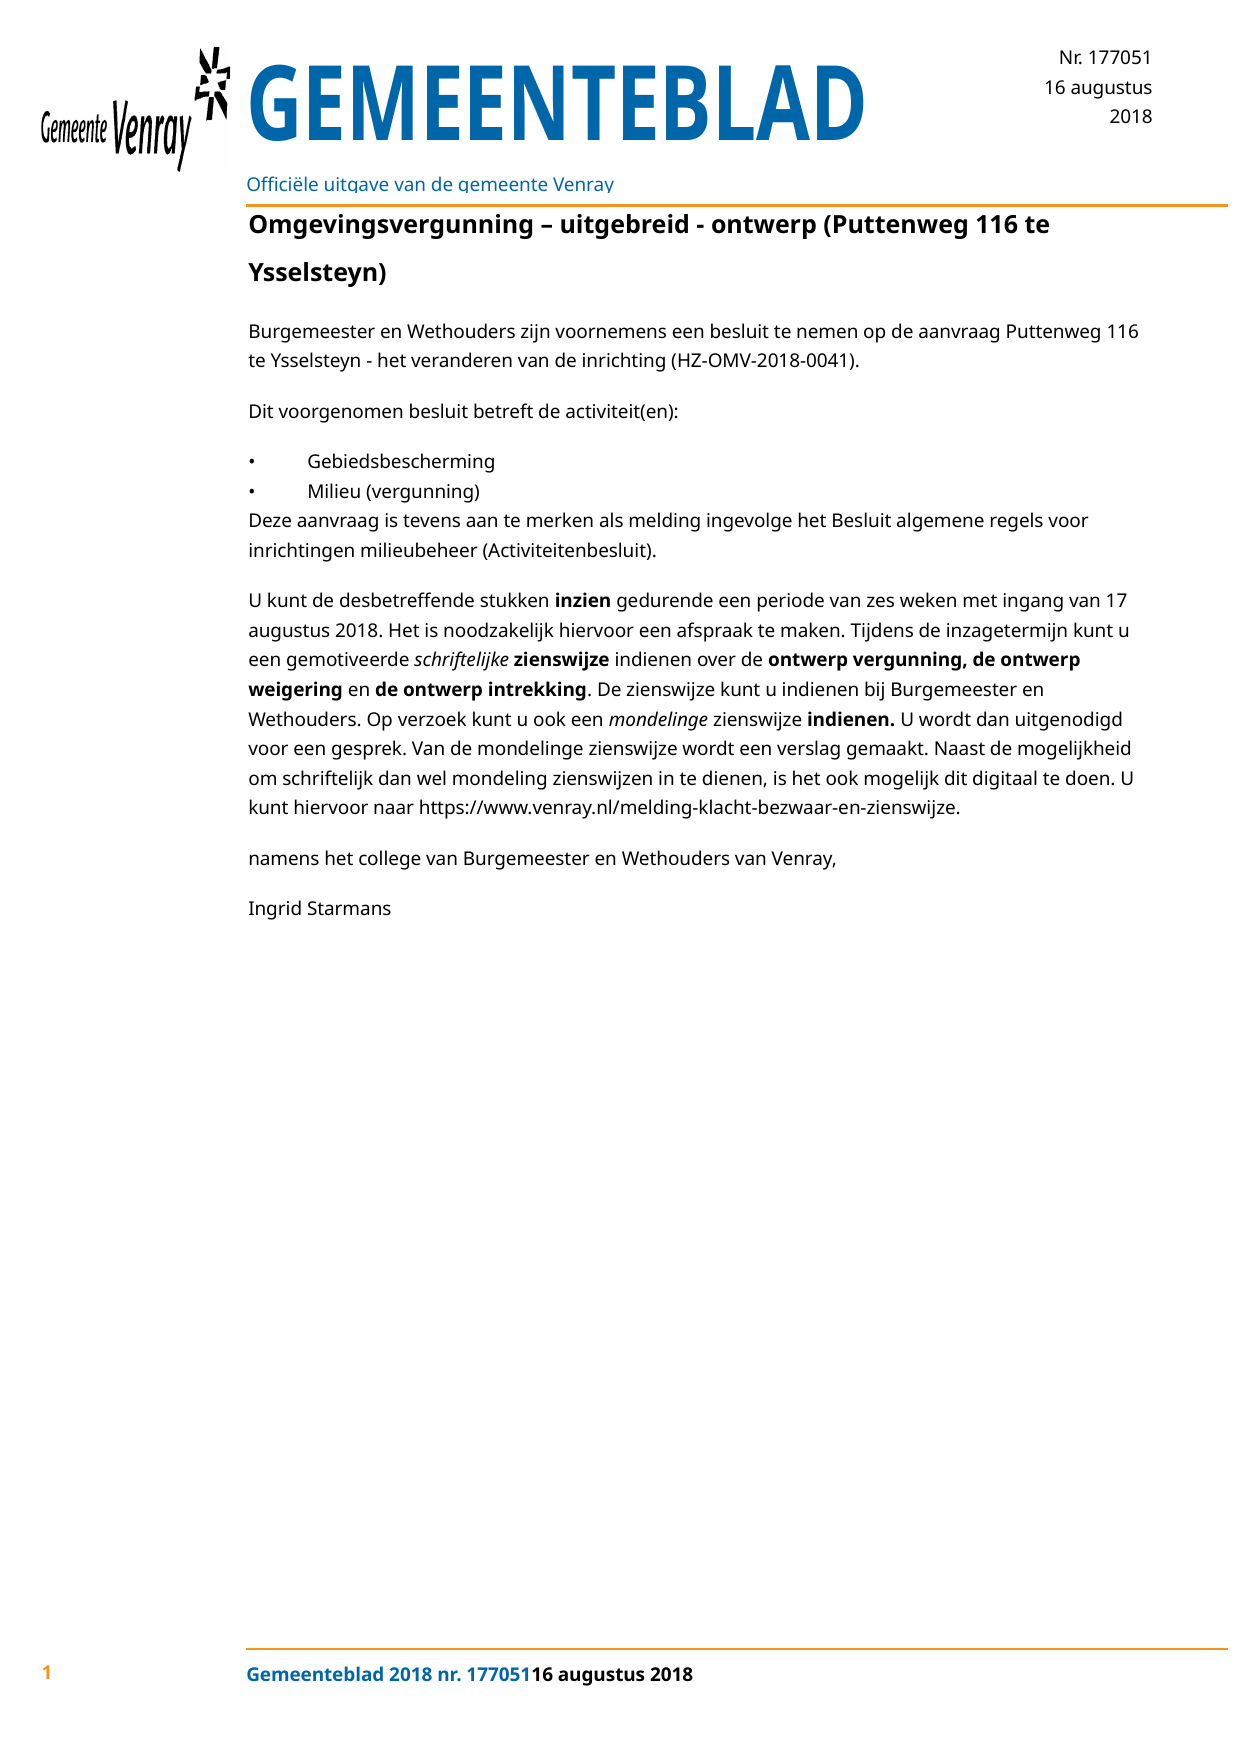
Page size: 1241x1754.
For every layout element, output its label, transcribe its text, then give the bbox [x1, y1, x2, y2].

text U kunt de desbetreffende stukken inzien gedurende een periode van zes weken met ingang van 17 augustus 2018. Het is noodzakelijk hiervoor een afspraak te maken. Tijdens de inzagetermijn kunt u een gemotiveerde schriftelijke zienswijze indienen over de ontwerp vergunning, de ontwerp weigering en de ontwerp intrekking. De zienswijze kunt u indienen bij Burgemeester en Wethouders. Op verzoek kunt u ook een mondelinge zienswijze indienen. U wordt dan uitgenodigd voor een gesprek. Van de mondelinge zienswijze wordt een verslag gemaakt. Naast de mogelijkheid om schriftelijk dan wel mondeling zienswijzen in te dienen, is het ook mogelijk dit digitaal te doen. U kunt hiervoor naar https://www.venray.nl/melding-klacht-bezwaar-en-zienswijze. [248, 587, 1152, 820]
list Milieu (vergunning) [248, 478, 1152, 504]
text Deze aanvraag is tevens aan te merken als melding ingevolge het Besluit algemene regels voor inrichtingen milieubeheer (Activiteitenbesluit). [248, 507, 1152, 563]
picture [41, 47, 231, 172]
text namens het college van Burgemeester en Wethouders van Venray, [248, 845, 1152, 871]
list Gebiedsbescherming [248, 448, 1152, 474]
text Ingrid Starmans [248, 895, 1152, 921]
text Dit voorgenomen besluit betreft de activiteit(en): [248, 398, 1152, 424]
text Omgevingsvergunning – uitgebreid - ontwerp (Puttenweg 116 te Ysselsteyn) [248, 207, 1152, 288]
text Burgemeester en Wethouders zijn voornemens een besluit te nemen op de aanvraag Puttenweg 116 te Ysselsteyn - het veranderen van de inrichting (HZ-OMV-2018-0041). [248, 318, 1152, 373]
